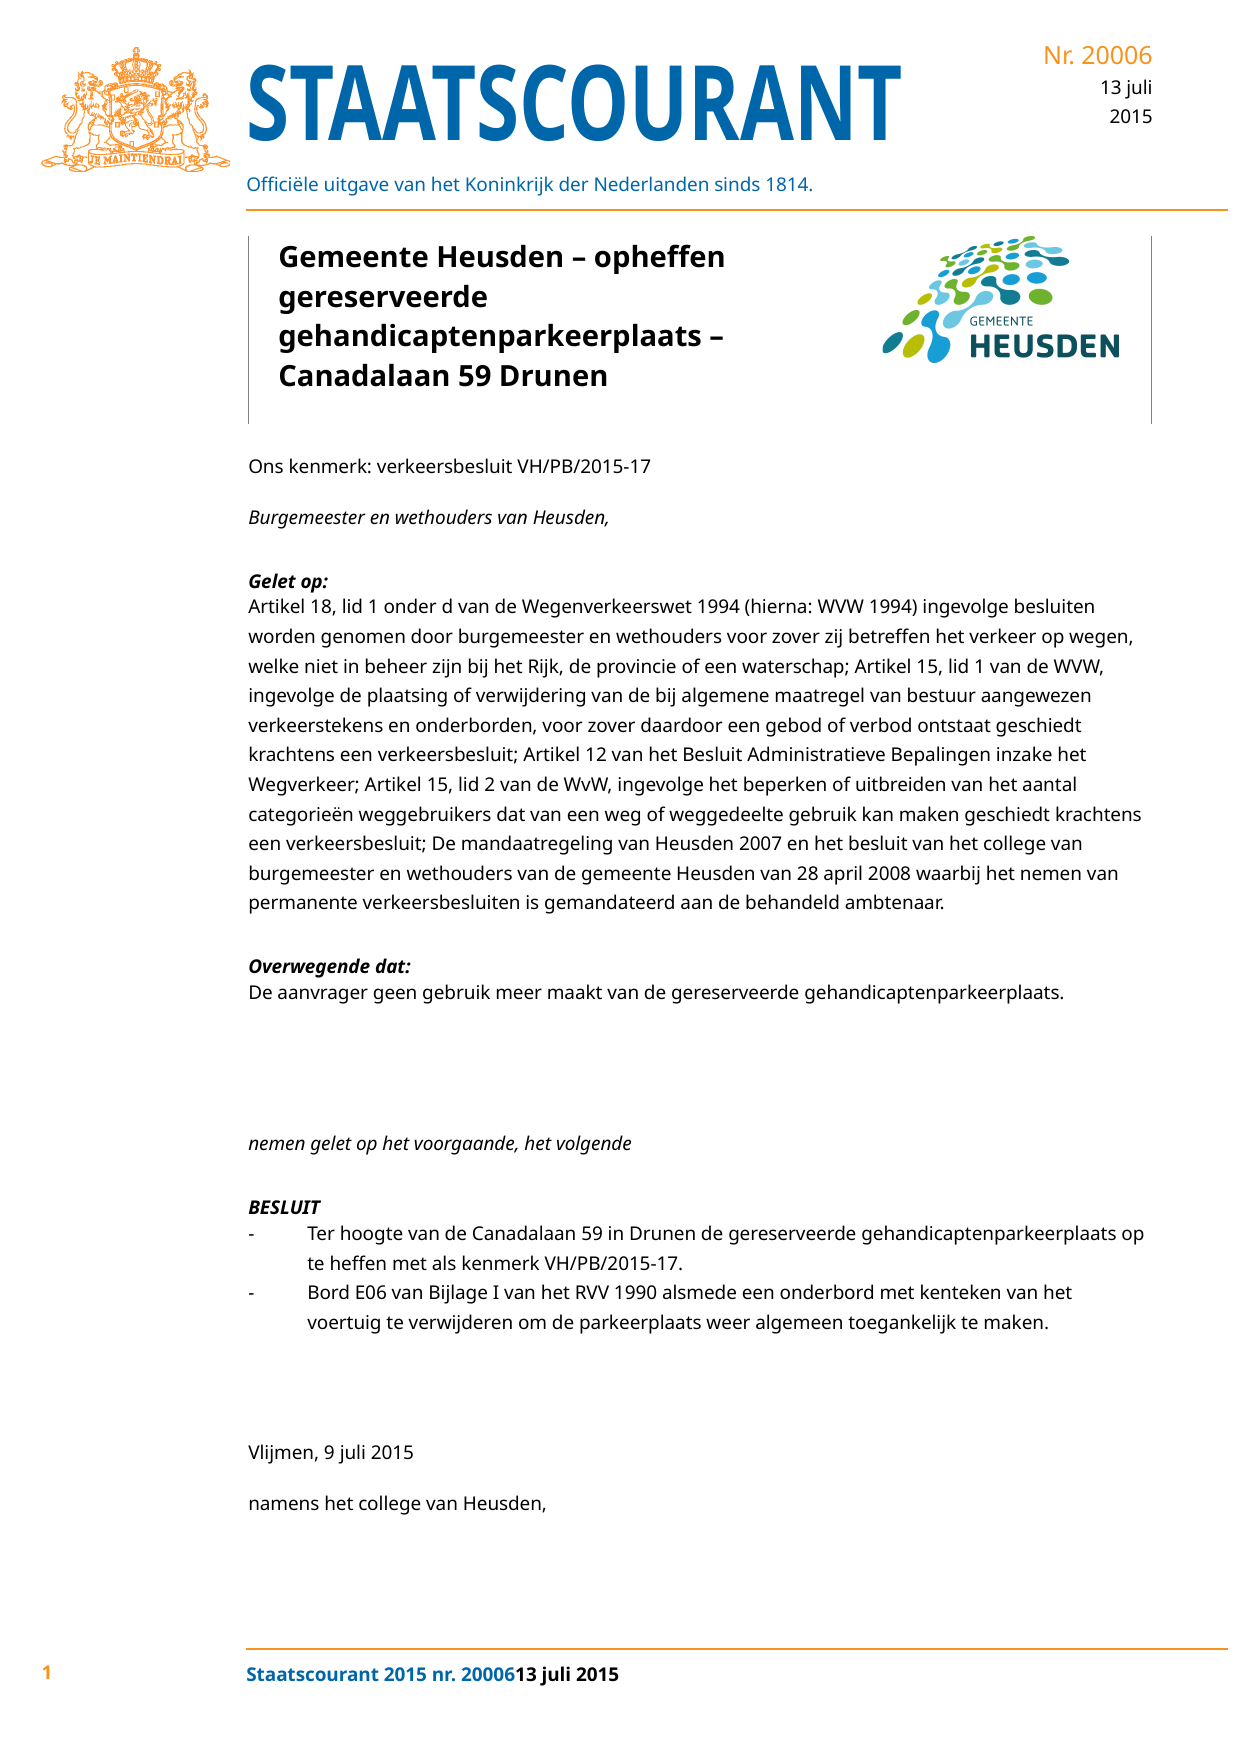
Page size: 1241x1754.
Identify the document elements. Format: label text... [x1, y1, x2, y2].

text Ons kenmerk: verkeersbesluit VH/PB/2015-17 [248, 454, 1152, 479]
text Overwegende dat: [248, 953, 1152, 979]
text Artikel 18, lid 1 onder d van de Wegenverkeerswet 1994 (hierna: WVW 1994) ingevolge besluiten worden genomen door burgemeester en wethouders voor zover zij betreffen het verkeer op wegen, welke niet in beheer zijn bij het Rijk, de provincie of een waterschap; Artikel 15, lid 1 van de WVW, ingevolge de plaatsing of verwijdering van de bij algemene maatregel van bestuur aangewezen verkeerstekens en onderborden, voor zover daardoor een gebod of verbod ontstaat geschiedt krachtens een verkeersbesluit; Artikel 12 van het Besluit Administratieve Bepalingen inzake het Wegverkeer; Artikel 15, lid 2 van de WvW, ingevolge het beperken of uitbreiden van het aantal categorieën weggebruikers dat van een weg of weggedeelte gebruik kan maken geschiedt krachtens een verkeersbesluit; De mandaatregeling van Heusden 2007 en het besluit van het college van burgemeester en wethouders van de gemeente Heusden van 28 april 2008 waarbij het nemen van permanente verkeersbesluiten is gemandateerd aan de behandeld ambtenaar. [248, 594, 1152, 915]
table_header Gemeente Heusden – opheffen gereserveerde gehandicaptenparkeerplaats – Canadalaan 59 Drunen [249, 236, 850, 424]
text De aanvrager geen gebruik meer maakt van de gereserveerde gehandicaptenparkeerplaats. [248, 979, 1152, 1005]
text Gelet op: [248, 568, 1152, 594]
list Bord E06 van Bijlage I van het RVV 1990 alsmede een onderbord met kenteken van het voertuig te verwijderen om de parkeerplaats weer algemeen toegankelijk te maken. [248, 1279, 1152, 1335]
text Vlijmen, 9 juli 2015 [248, 1439, 1152, 1465]
picture [882, 236, 1119, 363]
text BESLUIT [248, 1194, 1152, 1220]
list Ter hoogte van de Canadalaan 59 in Drunen de gereserveerde gehandicaptenparkeerplaats op te heffen met als kenmerk VH/PB/2015-17. [248, 1220, 1152, 1276]
text Burgemeester en wethouders van Heusden, [248, 504, 1152, 530]
picture [41, 47, 231, 172]
text nemen gelet op het voorgaande, het volgende [248, 1131, 1152, 1156]
table_header [850, 236, 1151, 424]
text namens het college van Heusden, [248, 1490, 1152, 1516]
